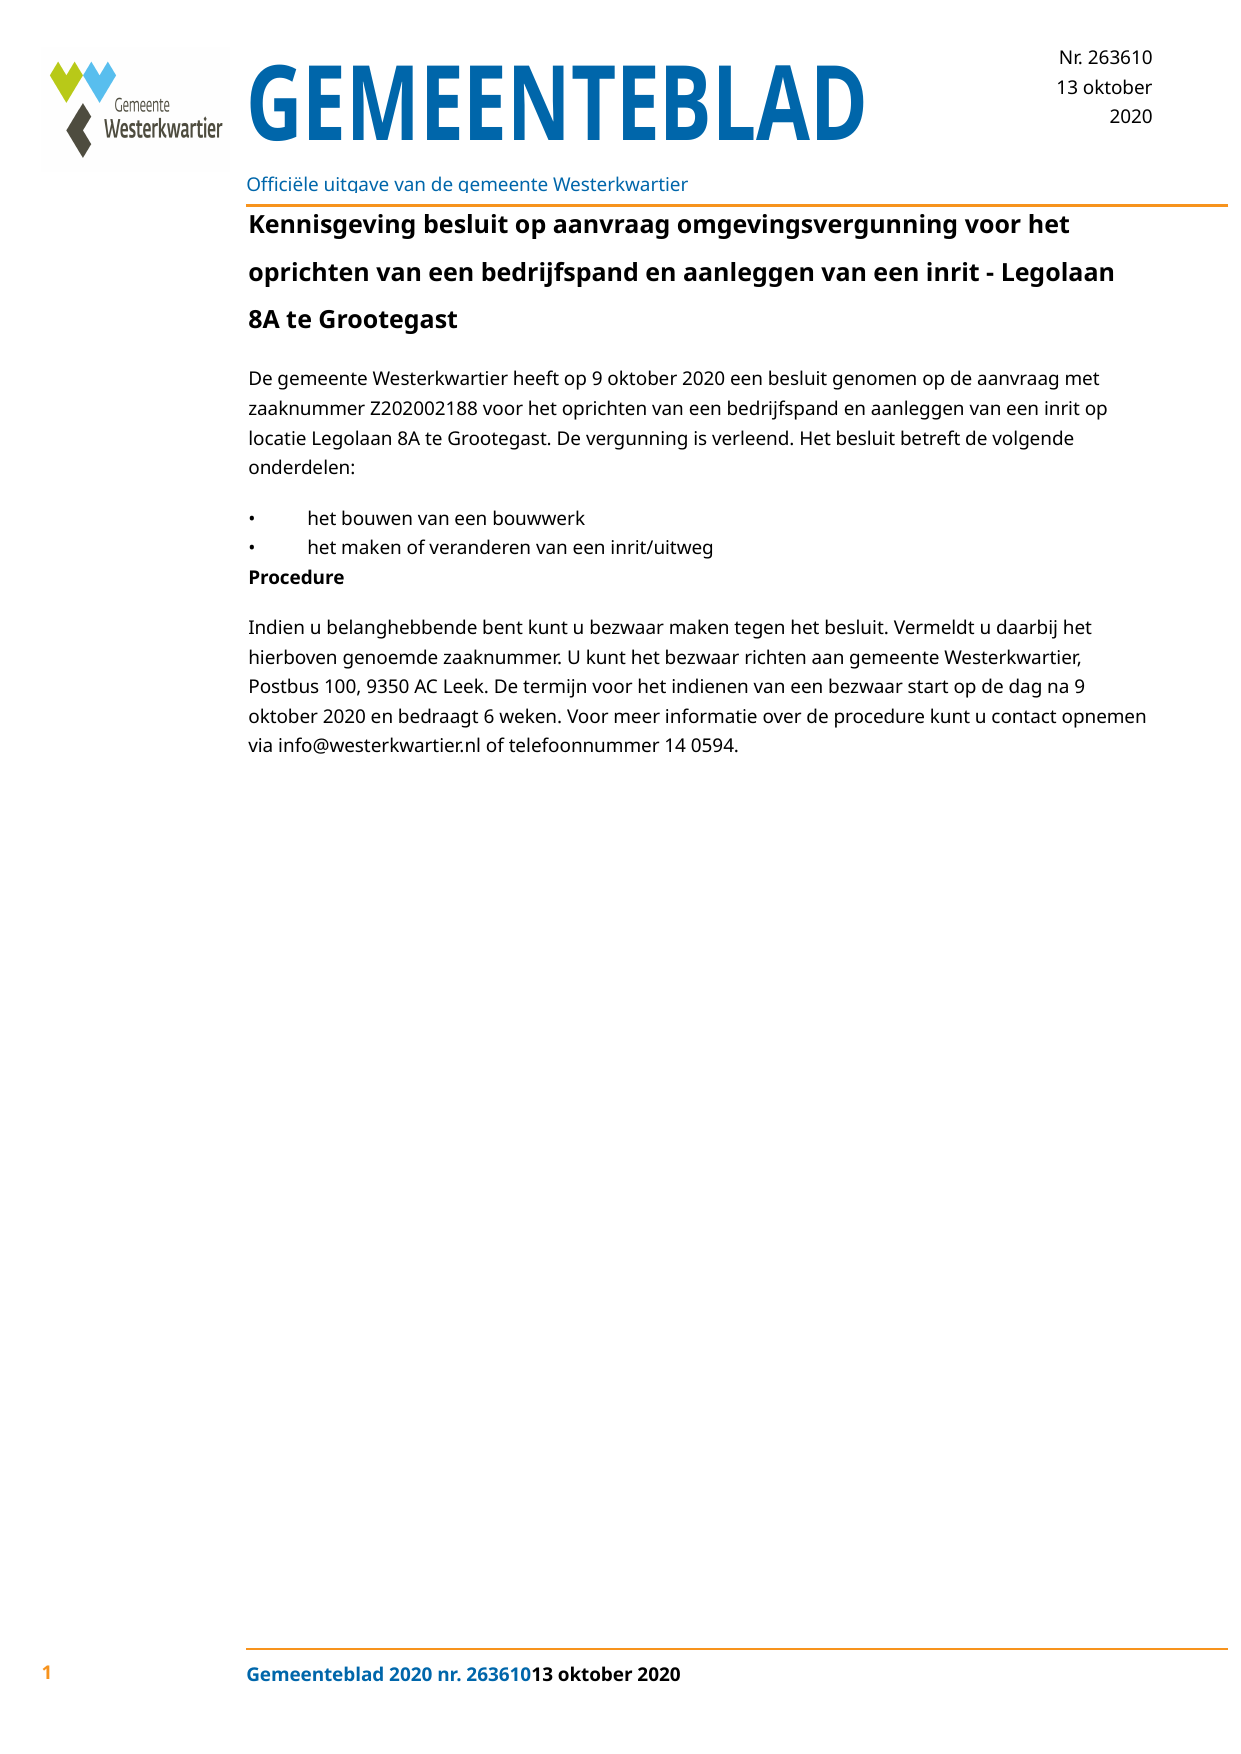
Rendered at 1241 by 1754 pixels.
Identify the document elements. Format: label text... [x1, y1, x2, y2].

text Procedure [248, 564, 1152, 589]
text De gemeente Westerkwartier heeft op 9 oktober 2020 een besluit genomen op de aanvraag met zaaknummer Z202002188 voor het oprichten van een bedrijfspand en aanleggen van een inrit op locatie Legolaan 8A te Grootegast. De vergunning is verleend. Het besluit betreft de volgende onderdelen: [248, 366, 1152, 480]
list het maken of veranderen van een inrit/uitweg [248, 534, 1152, 560]
picture [41, 47, 231, 172]
text Kennisgeving besluit op aanvraag omgevingsvergunning voor het oprichten van een bedrijfspand en aanleggen van een inrit - Legolaan 8A te Grootegast [248, 207, 1152, 336]
list het bouwen van een bouwwerk [248, 505, 1152, 530]
text Indien u belanghebbende bent kunt u bezwaar maken tegen het besluit. Vermeldt u daarbij het hierboven genoemde zaaknummer. U kunt het bezwaar richten aan gemeente Westerkwartier, Postbus 100, 9350 AC Leek. De termijn voor het indienen van een bezwaar start op de dag na 9 oktober 2020 en bedraagt 6 weken. Voor meer informatie over de procedure kunt u contact opnemen via info@westerkwartier.nl of telefoonnummer 14 0594. [248, 614, 1152, 758]
